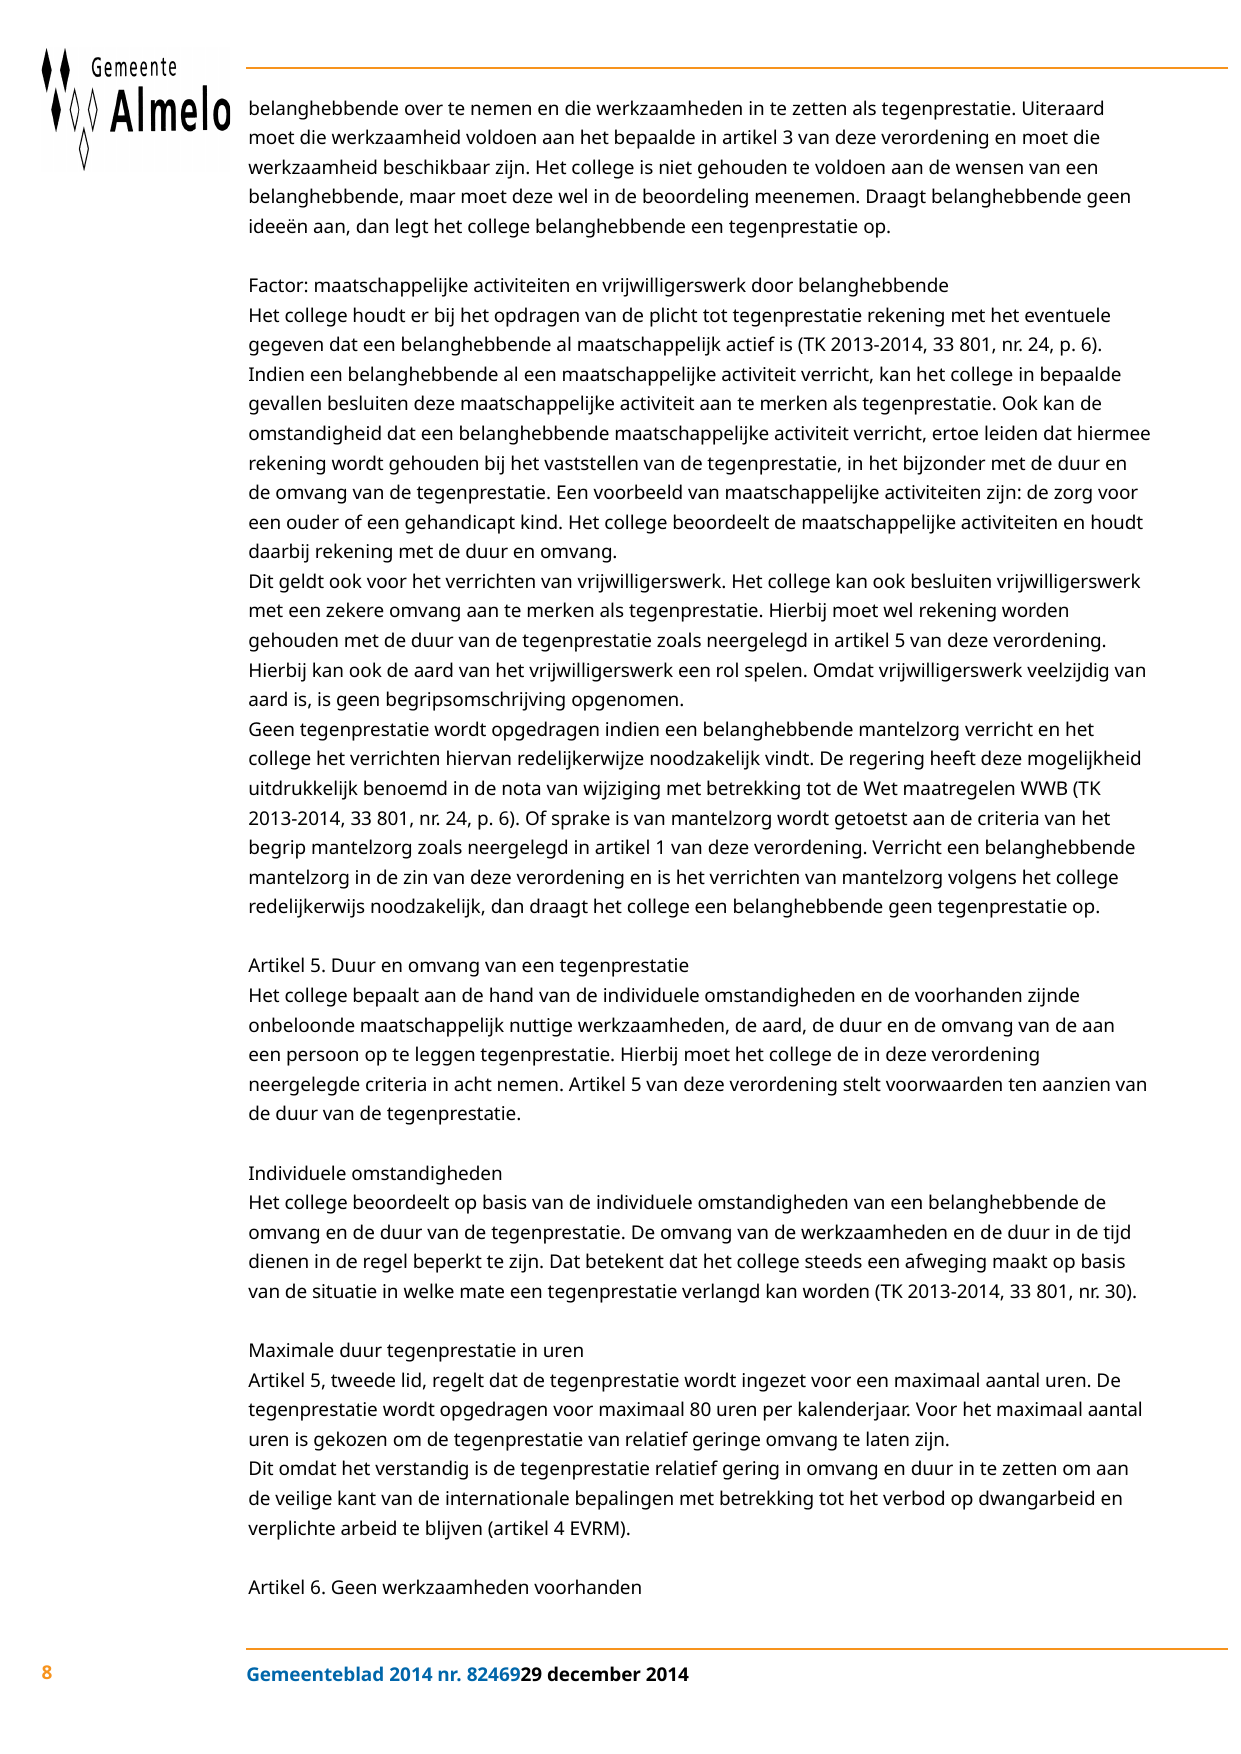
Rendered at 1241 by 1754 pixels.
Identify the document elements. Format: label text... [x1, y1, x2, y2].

text Het college beoordeelt op basis van de individuele omstandigheden van een belanghebbende de omvang en de duur van de tegenprestatie. De omvang van de werkzaamheden en de duur in de tijd dienen in de regel beperkt te zijn. Dat betekent dat het college steeds een afweging maakt op basis van de situatie in welke mate een tegenprestatie verlangd kan worden (TK 2013-2014, 33 801, nr. 30). [248, 1189, 1152, 1304]
text Factor: maatschappelijke activiteiten en vrijwilligerswerk door belanghebbende [248, 272, 1152, 298]
text Artikel 5. Duur en omvang van een tegenprestatie [248, 953, 1152, 978]
text Artikel 6. Geen werkzaamheden voorhanden [248, 1574, 1152, 1600]
text Maximale duur tegenprestatie in uren [248, 1337, 1152, 1363]
picture [41, 47, 231, 172]
text Het college bepaalt aan de hand van de individuele omstandigheden en de voorhanden zijnde onbeloonde maatschappelijk nuttige werkzaamheden, de aard, de duur en de omvang van de aan een persoon op te leggen tegenprestatie. Hierbij moet het college de in deze verordening neergelegde criteria in acht nemen. Artikel 5 van deze verordening stelt voorwaarden ten aanzien van de duur van de tegenprestatie. [248, 982, 1152, 1126]
text belanghebbende over te nemen en die werkzaamheden in te zetten als tegenprestatie. Uiteraard moet die werkzaamheid voldoen aan het bepaalde in artikel 3 van deze verordening en moet die werkzaamheid beschikbaar zijn. Het college is niet gehouden te voldoen aan de wensen van een belanghebbende, maar moet deze wel in de beoordeling meenemen. Draagt belanghebbende geen ideeën aan, dan legt het college belanghebbende een tegenprestatie op. [248, 95, 1152, 239]
text Dit omdat het verstandig is de tegenprestatie relatief gering in omvang en duur in te zetten om aan de veilige kant van de internationale bepalingen met betrekking tot het verbod op dwangarbeid en verplichte arbeid te blijven (artikel 4 EVRM). [248, 1456, 1152, 1541]
text Dit geldt ook voor het verrichten van vrijwilligerswerk. Het college kan ook besluiten vrijwilligerswerk met een zekere omvang aan te merken als tegenprestatie. Hierbij moet wel rekening worden gehouden met de duur van de tegenprestatie zoals neergelegd in artikel 5 van deze verordening. Hierbij kan ook de aard van het vrijwilligerswerk een rol spelen. Omdat vrijwilligerswerk veelzijdig van aard is, is geen begripsomschrijving opgenomen. [248, 568, 1152, 712]
text Het college houdt er bij het opdragen van de plicht tot tegenprestatie rekening met het eventuele gegeven dat een belanghebbende al maatschappelijk actief is (TK 2013-2014, 33 801, nr. 24, p. 6). Indien een belanghebbende al een maatschappelijke activiteit verricht, kan het college in bepaalde gevallen besluiten deze maatschappelijke activiteit aan te merken als tegenprestatie. Ook kan de omstandigheid dat een belanghebbende maatschappelijke activiteit verricht, ertoe leiden dat hiermee rekening wordt gehouden bij het vaststellen van de tegenprestatie, in het bijzonder met de duur en de omvang van de tegenprestatie. Een voorbeeld van maatschappelijke activiteiten zijn: de zorg voor een ouder of een gehandicapt kind. Het college beoordeelt de maatschappelijke activiteiten en houdt daarbij rekening met de duur en omvang. [248, 302, 1152, 564]
text Artikel 5, tweede lid, regelt dat de tegenprestatie wordt ingezet voor een maximaal aantal uren. De tegenprestatie wordt opgedragen voor maximaal 80 uren per kalenderjaar. Voor het maximaal aantal uren is gekozen om de tegenprestatie van relatief geringe omvang te laten zijn. [248, 1367, 1152, 1452]
text Geen tegenprestatie wordt opgedragen indien een belanghebbende mantelzorg verricht en het college het verrichten hiervan redelijkerwijze noodzakelijk vindt. De regering heeft deze mogelijkheid uitdrukkelijk benoemd in de nota van wijziging met betrekking tot de Wet maatregelen WWB (TK 2013-2014, 33 801, nr. 24, p. 6). Of sprake is van mantelzorg wordt getoetst aan de criteria van het begrip mantelzorg zoals neergelegd in artikel 1 van deze verordening. Verricht een belanghebbende mantelzorg in de zin van deze verordening en is het verrichten van mantelzorg volgens het college redelijkerwijs noodzakelijk, dan draagt het college een belanghebbende geen tegenprestatie op. [248, 716, 1152, 919]
text Individuele omstandigheden [248, 1160, 1152, 1186]
